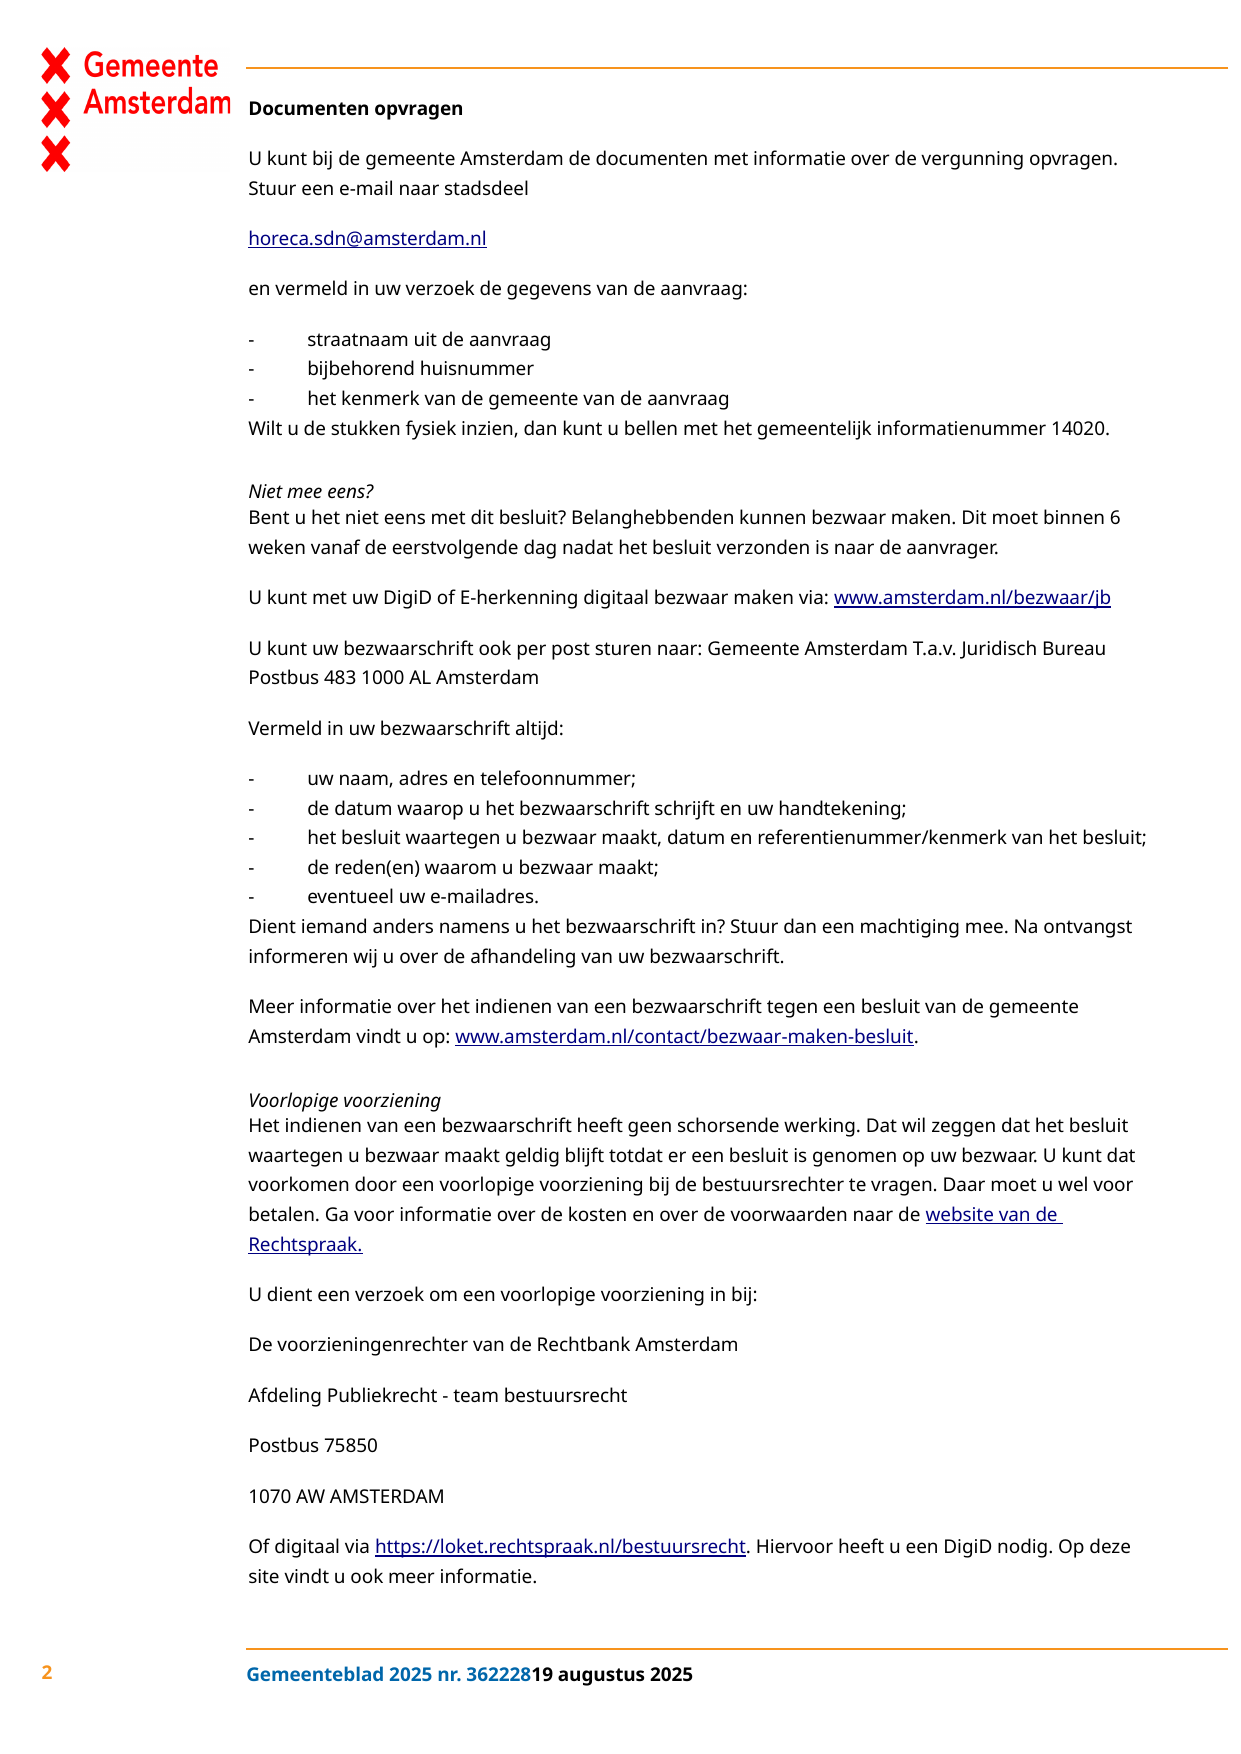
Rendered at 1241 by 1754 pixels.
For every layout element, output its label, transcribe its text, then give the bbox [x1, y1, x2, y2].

list het besluit waartegen u bezwaar maakt, datum en referentienummer/kenmerk van het besluit; [248, 824, 1152, 850]
text Het indienen van een bezwaarschrift heeft geen schorsende werking. Dat wil zeggen dat het besluit waartegen u bezwaar maakt geldig blijft totdat er een besluit is genomen op uw bezwaar. U kunt dat voorkomen door een voorlopige voorziening bij de bestuursrechter te vragen. Daar moet u wel voor betalen. Ga voor informatie over de kosten en over de voorwaarden naar de website van de Rechtspraak. [248, 1112, 1152, 1257]
list straatnaam uit de aanvraag [248, 326, 1152, 352]
list uw naam, adres en telefoonnummer; [248, 765, 1152, 791]
text Documenten opvragen [248, 95, 1152, 121]
text U kunt uw bezwaarschrift ook per post sturen naar: Gemeente Amsterdam T.a.v. Juridisch Bureau Postbus 483 1000 AL Amsterdam [248, 635, 1152, 690]
text U dient een verzoek om een voorlopige voorziening in bij: [248, 1281, 1152, 1307]
text U kunt met uw DigiD of E-herkenning digitaal bezwaar maken via: www.amsterdam.nl/bezwaar/jb [248, 584, 1152, 610]
text Dient iemand anders namens u het bezwaarschrift in? Stuur dan een machtiging mee. Na ontvangst informeren wij u over de afhandeling van uw bezwaarschrift. [248, 913, 1152, 968]
text Of digitaal via https://loket.rechtspraak.nl/bestuursrecht. Hiervoor heeft u een DigiD nodig. Op deze site vindt u ook meer informatie. [248, 1533, 1152, 1589]
text 1070 AW AMSTERDAM [248, 1483, 1152, 1509]
text horeca.sdn@amsterdam.nl [248, 225, 1152, 251]
list de reden(en) waarom u bezwaar maakt; [248, 854, 1152, 880]
text Postbus 75850 [248, 1432, 1152, 1458]
picture [41, 47, 231, 172]
text en vermeld in uw verzoek de gegevens van de aanvraag: [248, 276, 1152, 301]
text Bent u het niet eens met dit besluit? Belanghebbenden kunnen bezwaar maken. Dit moet binnen 6 weken vanaf de eerstvolgende dag nadat het besluit verzonden is naar de aanvrager. [248, 504, 1152, 560]
text Voorlopige voorziening [248, 1087, 1152, 1112]
list eventueel uw e-mailadres. [248, 884, 1152, 909]
text Meer informatie over het indienen van een bezwaarschrift tegen een besluit van de gemeente Amsterdam vindt u op: www.amsterdam.nl/contact/bezwaar-maken-besluit. [248, 993, 1152, 1048]
text Niet mee eens? [248, 479, 1152, 504]
list de datum waarop u het bezwaarschrift schrijft en uw handtekening; [248, 795, 1152, 821]
text U kunt bij de gemeente Amsterdam de documenten met informatie over de vergunning opvragen. Stuur een e-mail naar stadsdeel [248, 145, 1152, 201]
list bijbehorend huisnummer [248, 356, 1152, 381]
text De voorzieningenrechter van de Rechtbank Amsterdam [248, 1332, 1152, 1357]
text Wilt u de stukken fysiek inzien, dan kunt u bellen met het gemeentelijk informatienummer 14020. [248, 415, 1152, 441]
text Vermeld in uw bezwaarschrift altijd: [248, 715, 1152, 741]
list het kenmerk van de gemeente van de aanvraag [248, 385, 1152, 411]
text Afdeling Publiekrecht - team bestuursrecht [248, 1382, 1152, 1408]
